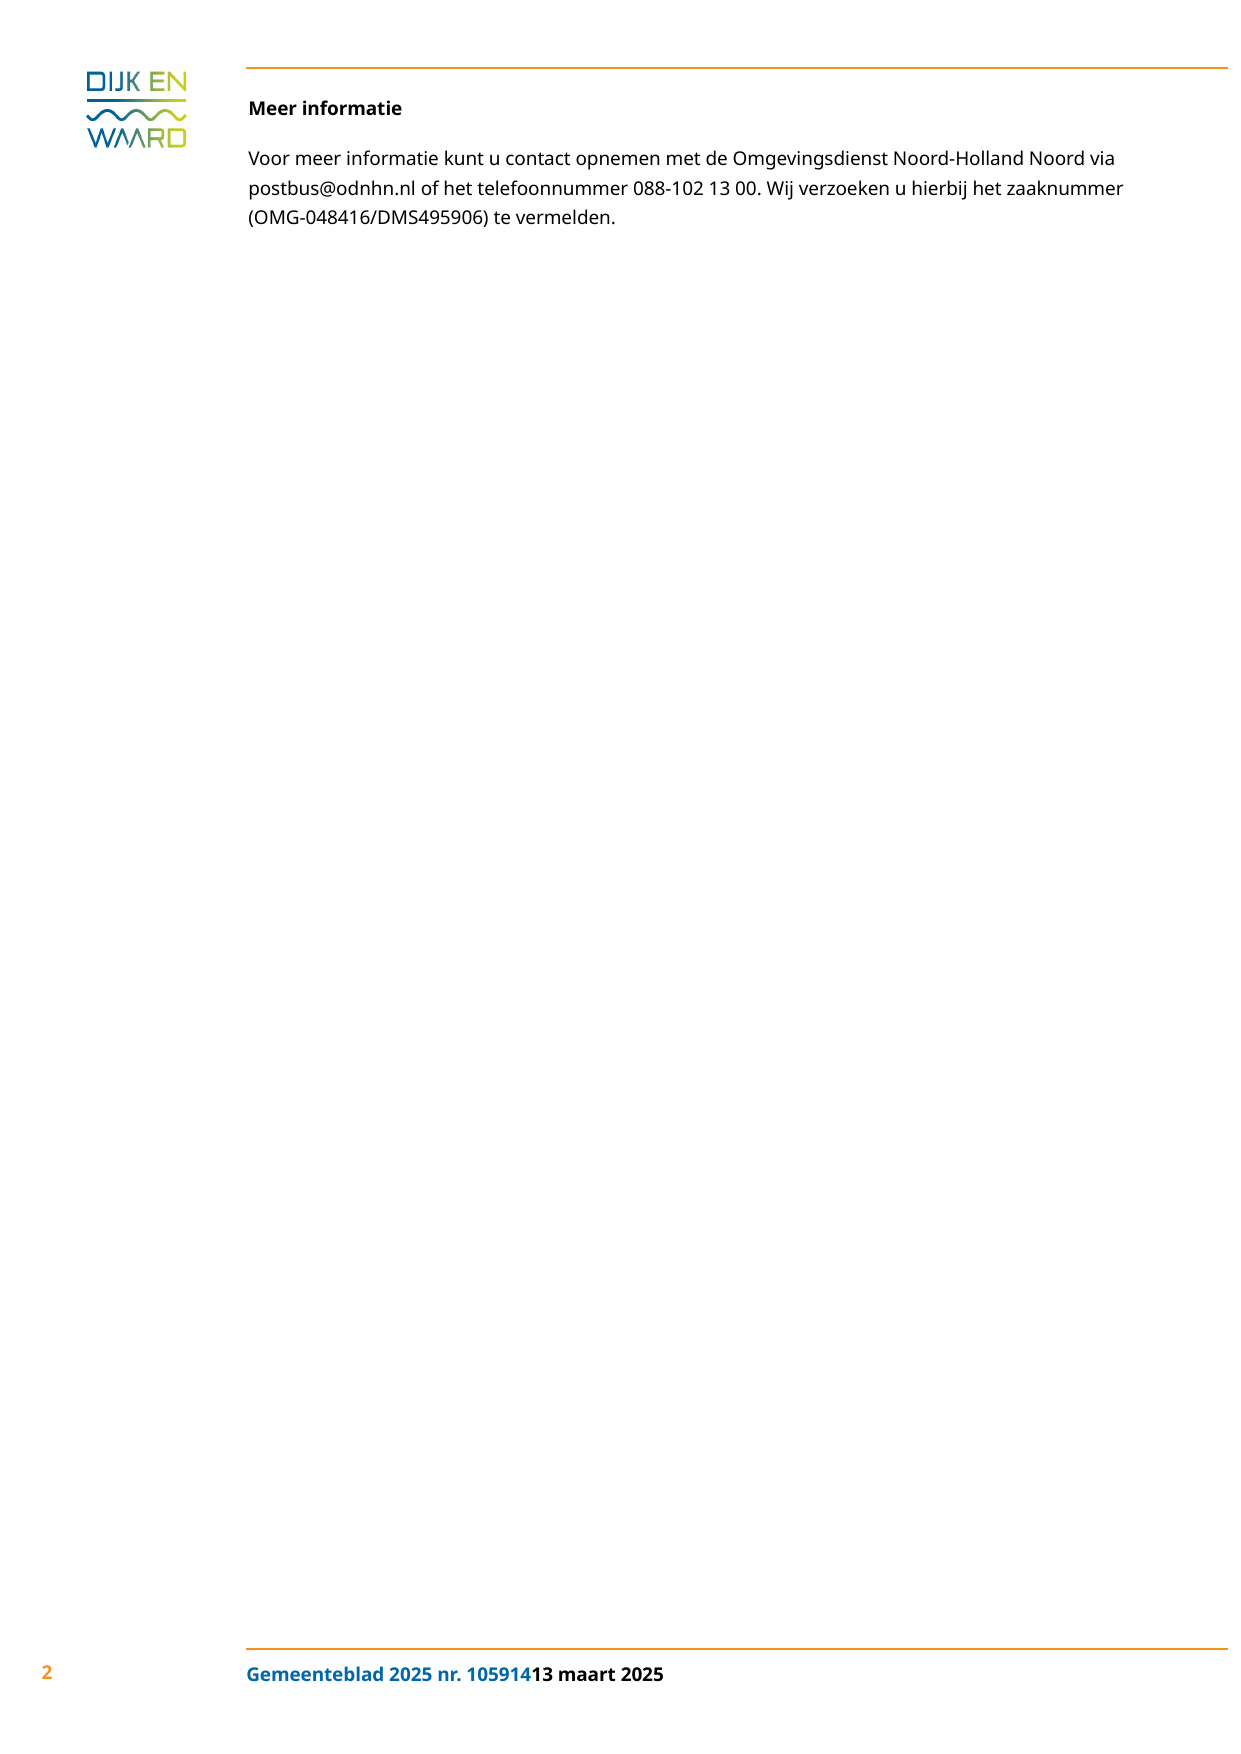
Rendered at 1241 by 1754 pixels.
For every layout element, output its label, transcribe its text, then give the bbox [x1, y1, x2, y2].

text Voor meer informatie kunt u contact opnemen met de Omgevingsdienst Noord-Holland Noord via postbus@odnhn.nl of het telefoonnummer 088-102 13 00. Wij verzoeken u hierbij het zaaknummer (OMG-048416/DMS495906) te vermelden. [248, 145, 1152, 230]
picture [41, 47, 231, 172]
text Meer informatie [248, 95, 1152, 121]
